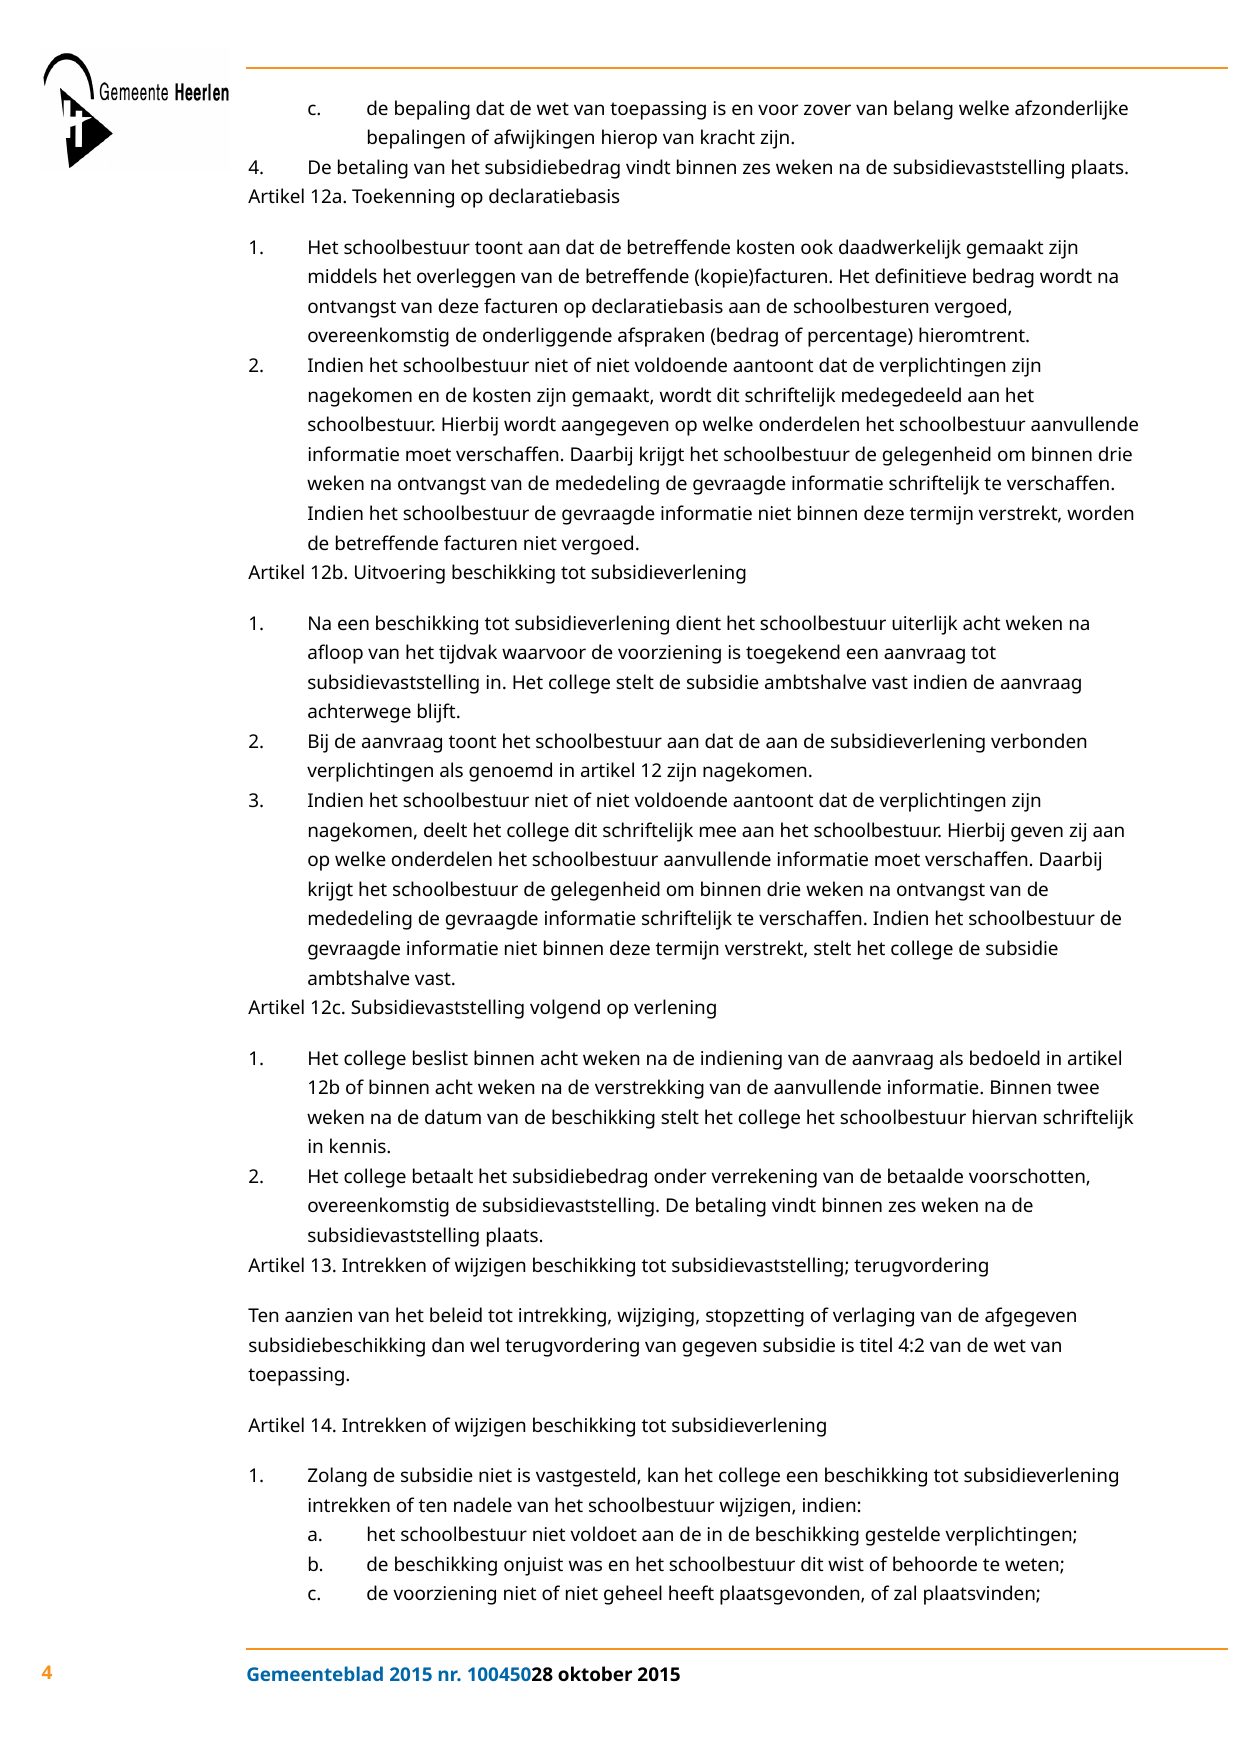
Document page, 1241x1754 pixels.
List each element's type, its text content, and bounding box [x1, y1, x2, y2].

list Het college beslist binnen acht weken na de indiening van de aanvraag als bedoeld in artikel 12b of binnen acht weken na de verstrekking van de aanvullende informatie. Binnen twee weken na de datum van de beschikking stelt het college het schoolbestuur hiervan schriftelijk in kennis. [248, 1045, 1152, 1159]
list De betaling van het subsidiebedrag vindt binnen zes weken na de subsidievaststelling plaats. [248, 154, 1152, 180]
list de voorziening niet of niet geheel heeft plaatsgevonden, of zal plaatsvinden; [307, 1581, 1152, 1606]
picture [41, 47, 231, 172]
list Indien het schoolbestuur niet of niet voldoende aantoont dat de verplichtingen zijn nagekomen en de kosten zijn gemaakt, wordt dit schriftelijk medegedeeld aan het schoolbestuur. Hierbij wordt aangegeven op welke onderdelen het schoolbestuur aanvullende informatie moet verschaffen. Daarbij krijgt het schoolbestuur de gelegenheid om binnen drie weken na ontvangst van de mededeling de gevraagde informatie schriftelijk te verschaffen. Indien het schoolbestuur de gevraagde informatie niet binnen deze termijn verstrekt, worden de betreffende facturen niet vergoed. [248, 352, 1152, 556]
list de beschikking onjuist was en het schoolbestuur dit wist of behoorde te weten; [307, 1551, 1152, 1577]
text Ten aanzien van het beleid tot intrekking, wijziging, stopzetting of verlaging van de afgegeven subsidiebeschikking dan wel terugvordering van gegeven subsidie is titel 4:2 van de wet van toepassing. [248, 1302, 1152, 1387]
list Bij de aanvraag toont het schoolbestuur aan dat de aan de subsidieverlening verbonden verplichtingen als genoemd in artikel 12 zijn nagekomen. [248, 728, 1152, 783]
text Artikel 12c. Subsidievaststelling volgend op verlening [248, 994, 1152, 1020]
text Artikel 12a. Toekenning op declaratiebasis [248, 183, 1152, 209]
list Zolang de subsidie niet is vastgesteld, kan het college een beschikking tot subsidieverlening intrekken of ten nadele van het schoolbestuur wijzigen, indien: [248, 1462, 1152, 1518]
text Artikel 13. Intrekken of wijzigen beschikking tot subsidievaststelling; terugvordering [248, 1252, 1152, 1278]
list Het schoolbestuur toont aan dat de betreffende kosten ook daadwerkelijk gemaakt zijn middels het overleggen van de betreffende (kopie)facturen. Het definitieve bedrag wordt na ontvangst van deze facturen op declaratiebasis aan de schoolbesturen vergoed, overeenkomstig de onderliggende afspraken (bedrag of percentage) hieromtrent. [248, 234, 1152, 348]
list Na een beschikking tot subsidieverlening dient het schoolbestuur uiterlijk acht weken na afloop van het tijdvak waarvoor de voorziening is toegekend een aanvraag tot subsidievaststelling in. Het college stelt de subsidie ambtshalve vast indien de aanvraag achterwege blijft. [248, 610, 1152, 724]
list het schoolbestuur niet voldoet aan de in de beschikking gestelde verplichtingen; [307, 1521, 1152, 1547]
list de bepaling dat de wet van toepassing is en voor zover van belang welke afzonderlijke bepalingen of afwijkingen hierop van kracht zijn. [307, 95, 1152, 150]
list Indien het schoolbestuur niet of niet voldoende aantoont dat de verplichtingen zijn nagekomen, deelt het college dit schriftelijk mee aan het schoolbestuur. Hierbij geven zij aan op welke onderdelen het schoolbestuur aanvullende informatie moet verschaffen. Daarbij krijgt het schoolbestuur de gelegenheid om binnen drie weken na ontvangst van de mededeling de gevraagde informatie schriftelijk te verschaffen. Indien het schoolbestuur de gevraagde informatie niet binnen deze termijn verstrekt, stelt het college de subsidie ambtshalve vast. [248, 787, 1152, 991]
text Artikel 12b. Uitvoering beschikking tot subsidieverlening [248, 559, 1152, 585]
text Artikel 14. Intrekken of wijzigen beschikking tot subsidieverlening [248, 1412, 1152, 1438]
list Het college betaalt het subsidiebedrag onder verrekening van de betaalde voorschotten, overeenkomstig de subsidievaststelling. De betaling vindt binnen zes weken na de subsidievaststelling plaats. [248, 1163, 1152, 1248]
